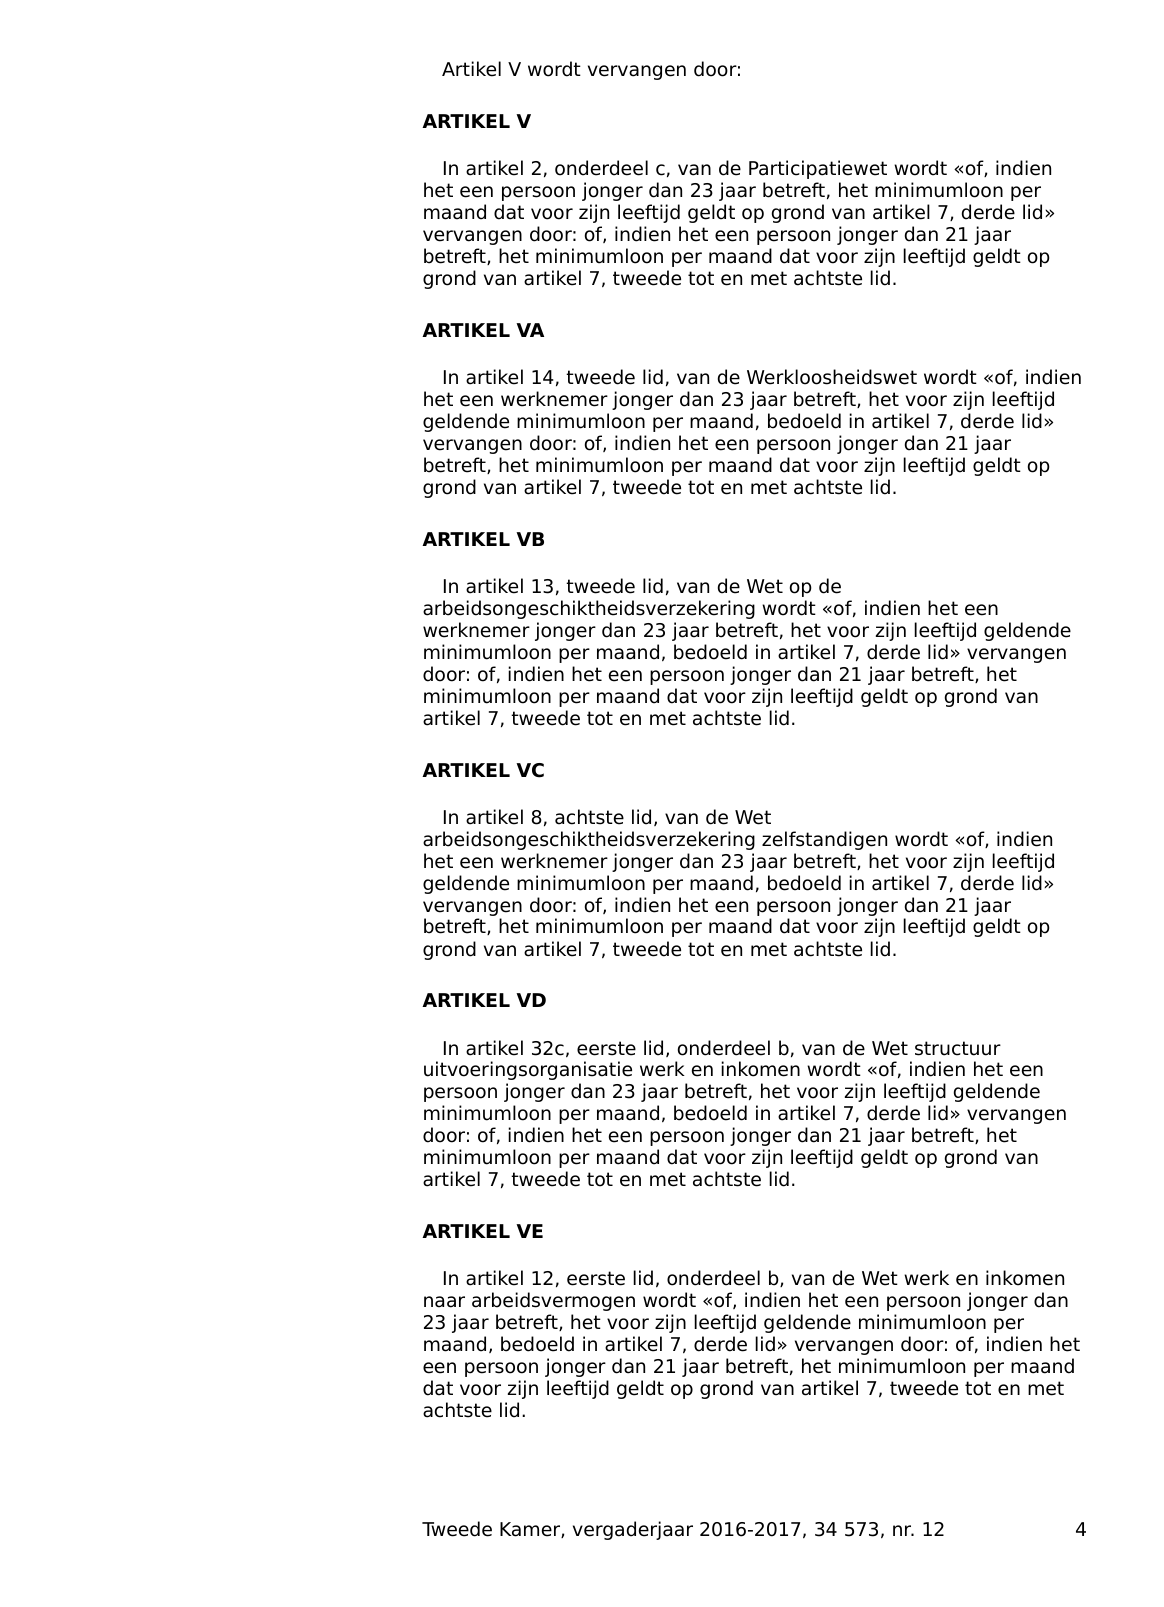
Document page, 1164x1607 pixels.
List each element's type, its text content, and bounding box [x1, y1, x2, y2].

text In artikel 14, tweede lid, van de Werkloosheidswet wordt «of, indien het een werknemer jonger dan 23 jaar betreft, het voor zijn leeftijd geldende minimumloon per maand, bedoeld in artikel 7, derde lid» vervangen door: of, indien het een persoon jonger dan 21 jaar betreft, het minimumloon per maand dat voor zijn leeftijd geldt op grond van artikel 7, tweede tot en met achtste lid. [422, 367, 1087, 499]
text In artikel 13, tweede lid, van de Wet op de arbeidsongeschiktheidsverzekering wordt «of, indien het een werknemer jonger dan 23 jaar betreft, het voor zijn leeftijd geldende minimumloon per maand, bedoeld in artikel 7, derde lid» vervangen door: of, indien het een persoon jonger dan 21 jaar betreft, het minimumloon per maand dat voor zijn leeftijd geldt op grond van artikel 7, tweede tot en met achtste lid. [422, 576, 1087, 729]
subtitle ARTIKEL V [422, 111, 1087, 133]
text In artikel 32c, eerste lid, onderdeel b, van de Wet structuur uitvoeringsorganisatie werk en inkomen wordt «of, indien het een persoon jonger dan 23 jaar betreft, het voor zijn leeftijd geldende minimumloon per maand, bedoeld in artikel 7, derde lid» vervangen door: of, indien het een persoon jonger dan 21 jaar betreft, het minimumloon per maand dat voor zijn leeftijd geldt op grond van artikel 7, tweede tot en met achtste lid. [422, 1037, 1087, 1191]
subtitle ARTIKEL VB [422, 529, 1087, 551]
text In artikel 2, onderdeel c, van de Participatiewet wordt «of, indien het een persoon jonger dan 23 jaar betreft, het minimumloon per maand dat voor zijn leeftijd geldt op grond van artikel 7, derde lid» vervangen door: of, indien het een persoon jonger dan 21 jaar betreft, het minimumloon per maand dat voor zijn leeftijd geldt op grond van artikel 7, tweede tot en met achtste lid. [422, 158, 1087, 290]
subtitle ARTIKEL VA [422, 320, 1087, 342]
text In artikel 8, achtste lid, van de Wet arbeidsongeschiktheidsverzekering zelfstandigen wordt «of, indien het een werknemer jonger dan 23 jaar betreft, het voor zijn leeftijd geldende minimumloon per maand, bedoeld in artikel 7, derde lid» vervangen door: of, indien het een persoon jonger dan 21 jaar betreft, het minimumloon per maand dat voor zijn leeftijd geldt op grond van artikel 7, tweede tot en met achtste lid. [422, 807, 1087, 960]
subtitle ARTIKEL VD [422, 990, 1087, 1012]
text Artikel V wordt vervangen door: [422, 59, 1087, 81]
subtitle ARTIKEL VE [422, 1221, 1087, 1243]
text In artikel 12, eerste lid, onderdeel b, van de Wet werk en inkomen naar arbeidsvermogen wordt «of, indien het een persoon jonger dan 23 jaar betreft, het voor zijn leeftijd geldende minimumloon per maand, bedoeld in artikel 7, derde lid» vervangen door: of, indien het een persoon jonger dan 21 jaar betreft, het minimumloon per maand dat voor zijn leeftijd geldt op grond van artikel 7, tweede tot en met achtste lid. [422, 1268, 1087, 1422]
subtitle ARTIKEL VC [422, 759, 1087, 782]
